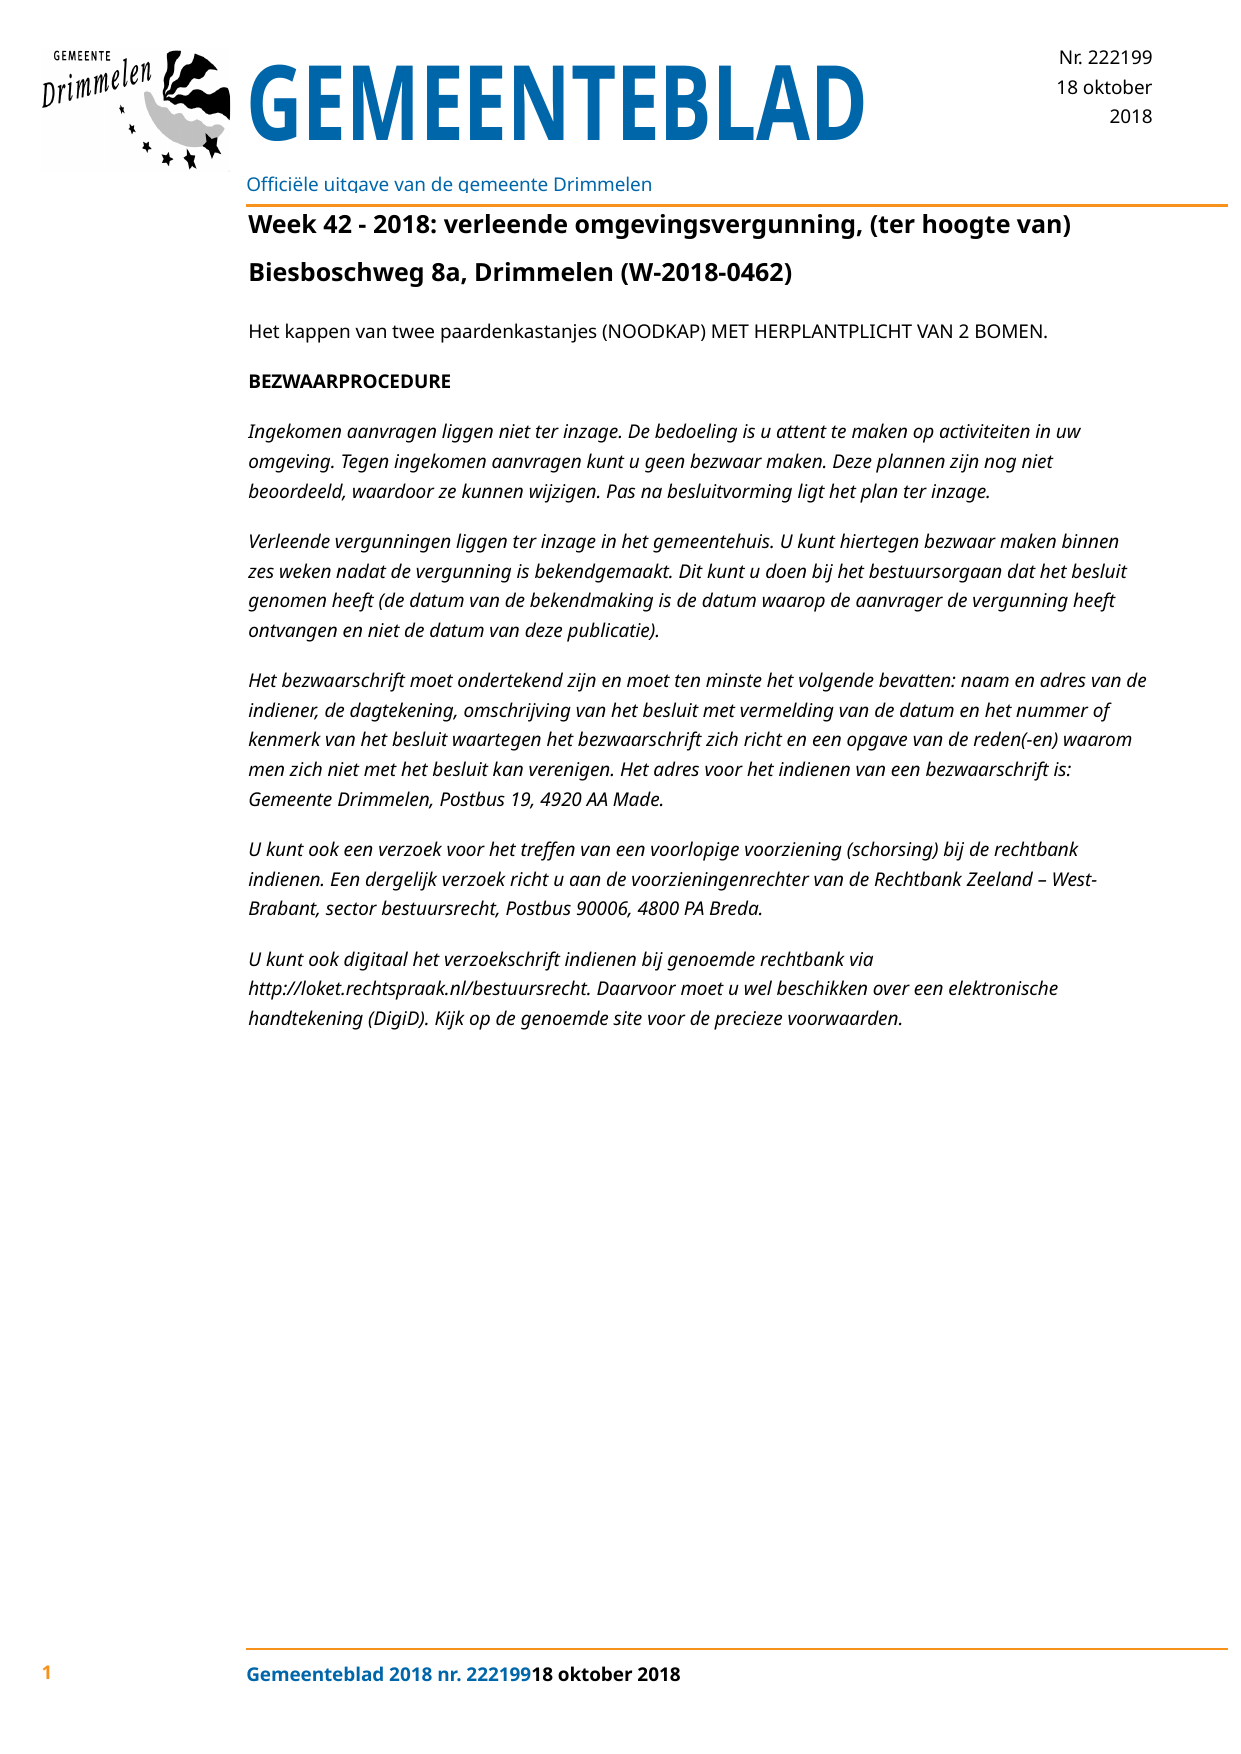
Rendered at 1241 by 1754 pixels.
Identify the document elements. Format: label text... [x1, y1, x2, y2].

text Het kappen van twee paardenkastanjes (NOODKAP) MET HERPLANTPLICHT VAN 2 BOMEN. [248, 318, 1152, 344]
text Verleende vergunningen liggen ter inzage in het gemeentehuis. U kunt hiertegen bezwaar maken binnen zes weken nadat de vergunning is bekendgemaakt. Dit kunt u doen bij het bestuursorgaan dat het besluit genomen heeft (de datum van de bekendmaking is de datum waarop de aanvrager de vergunning heeft ontvangen en niet de datum van deze publicatie). [248, 528, 1152, 643]
text U kunt ook een verzoek voor het treffen van een voorlopige voorziening (schorsing) bij de rechtbank indienen. Een dergelijk verzoek richt u aan de voorzieningenrechter van de Rechtbank Zeeland – West-Brabant, sector bestuursrecht, Postbus 90006, 4800 PA Breda. [248, 836, 1152, 921]
picture [41, 47, 231, 172]
text Ingekomen aanvragen liggen niet ter inzage. De bedoeling is u attent te maken op activiteiten in uw omgeving. Tegen ingekomen aanvragen kunt u geen bezwaar maken. Deze plannen zijn nog niet beoordeeld, waardoor ze kunnen wijzigen. Pas na besluitvorming ligt het plan ter inzage. [248, 419, 1152, 504]
text U kunt ook digitaal het verzoekschrift indienen bij genoemde rechtbank via http://loket.rechtspraak.nl/bestuursrecht. Daarvoor moet u wel beschikken over een elektronische handtekening (DigiD). Kijk op de genoemde site voor de precieze voorwaarden. [248, 946, 1152, 1031]
text BEZWAARPROCEDURE [248, 368, 1152, 394]
text Week 42 - 2018: verleende omgevingsvergunning, (ter hoogte van) Biesboschweg 8a, Drimmelen (W-2018-0462) [248, 207, 1152, 288]
text Het bezwaarschrift moet ondertekend zijn en moet ten minste het volgende bevatten: naam en adres van de indiener, de dagtekening, omschrijving van het besluit met vermelding van de datum en het nummer of kenmerk van het besluit waartegen het bezwaarschrift zich richt en een opgave van de reden(-en) waarom men zich niet met het besluit kan verenigen. Het adres voor het indienen van een bezwaarschrift is: Gemeente Drimmelen, Postbus 19, 4920 AA Made. [248, 667, 1152, 812]
